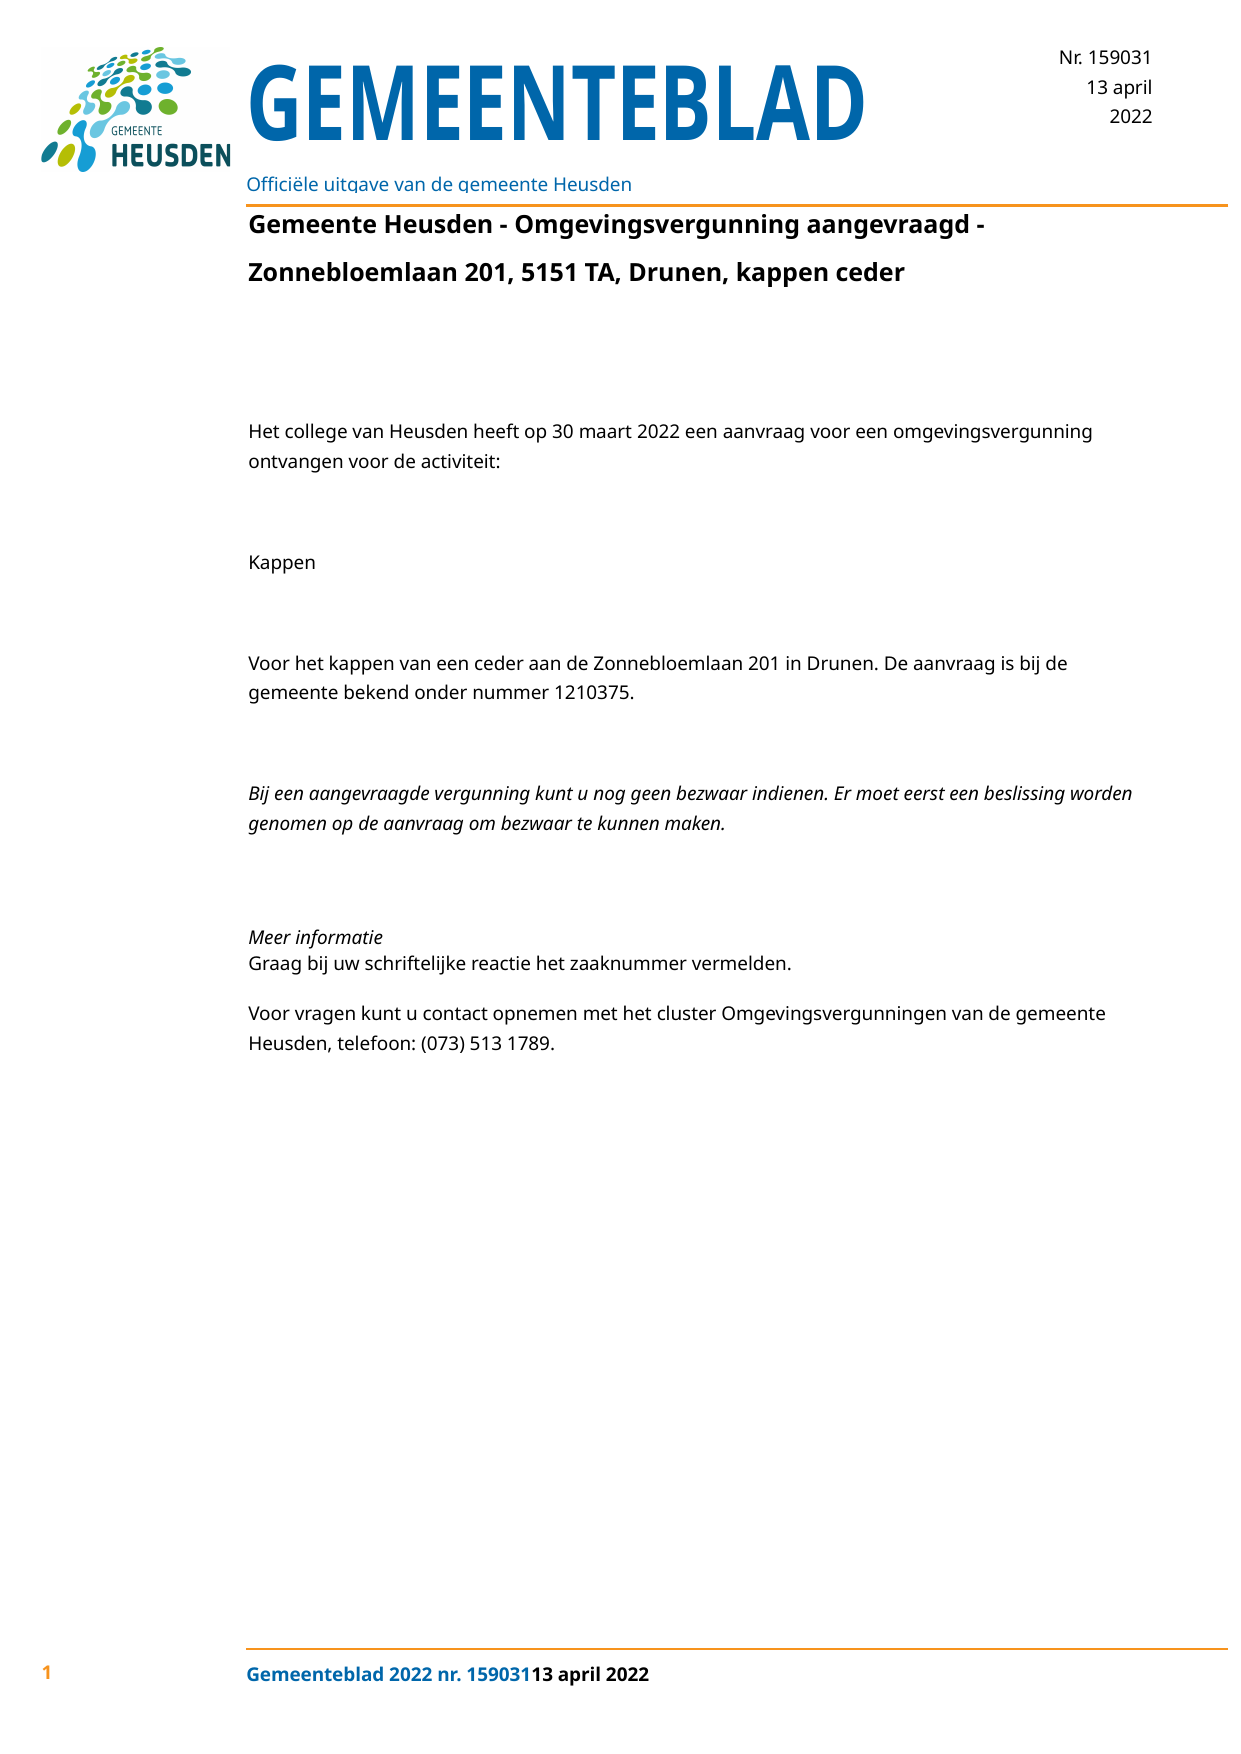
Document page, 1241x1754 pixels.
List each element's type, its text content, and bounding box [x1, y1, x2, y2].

text Het college van Heusden heeft op 30 maart 2022 een aanvraag voor een omgevingsvergunning ontvangen voor de activiteit: [248, 419, 1152, 474]
text Kappen [248, 549, 1152, 575]
text Bij een aangevraagde vergunning kunt u nog geen bezwaar indienen. Er moet eerst een beslissing worden genomen op de aanvraag om bezwaar te kunnen maken. [248, 780, 1152, 836]
text Voor het kappen van een ceder aan de Zonnebloemlaan 201 in Drunen. De aanvraag is bij de gemeente bekend onder nummer 1210375. [248, 650, 1152, 705]
picture [41, 47, 231, 172]
text Graag bij uw schriftelijke reactie het zaaknummer vermelden. [248, 950, 1152, 976]
text Meer informatie [248, 924, 1152, 950]
text Gemeente Heusden - Omgevingsvergunning aangevraagd - Zonnebloemlaan 201, 5151 TA, Drunen, kappen ceder [248, 207, 1152, 288]
text Voor vragen kunt u contact opnemen met het cluster Omgevingsvergunningen van de gemeente Heusden, telefoon: (073) 513 1789. [248, 1001, 1152, 1056]
